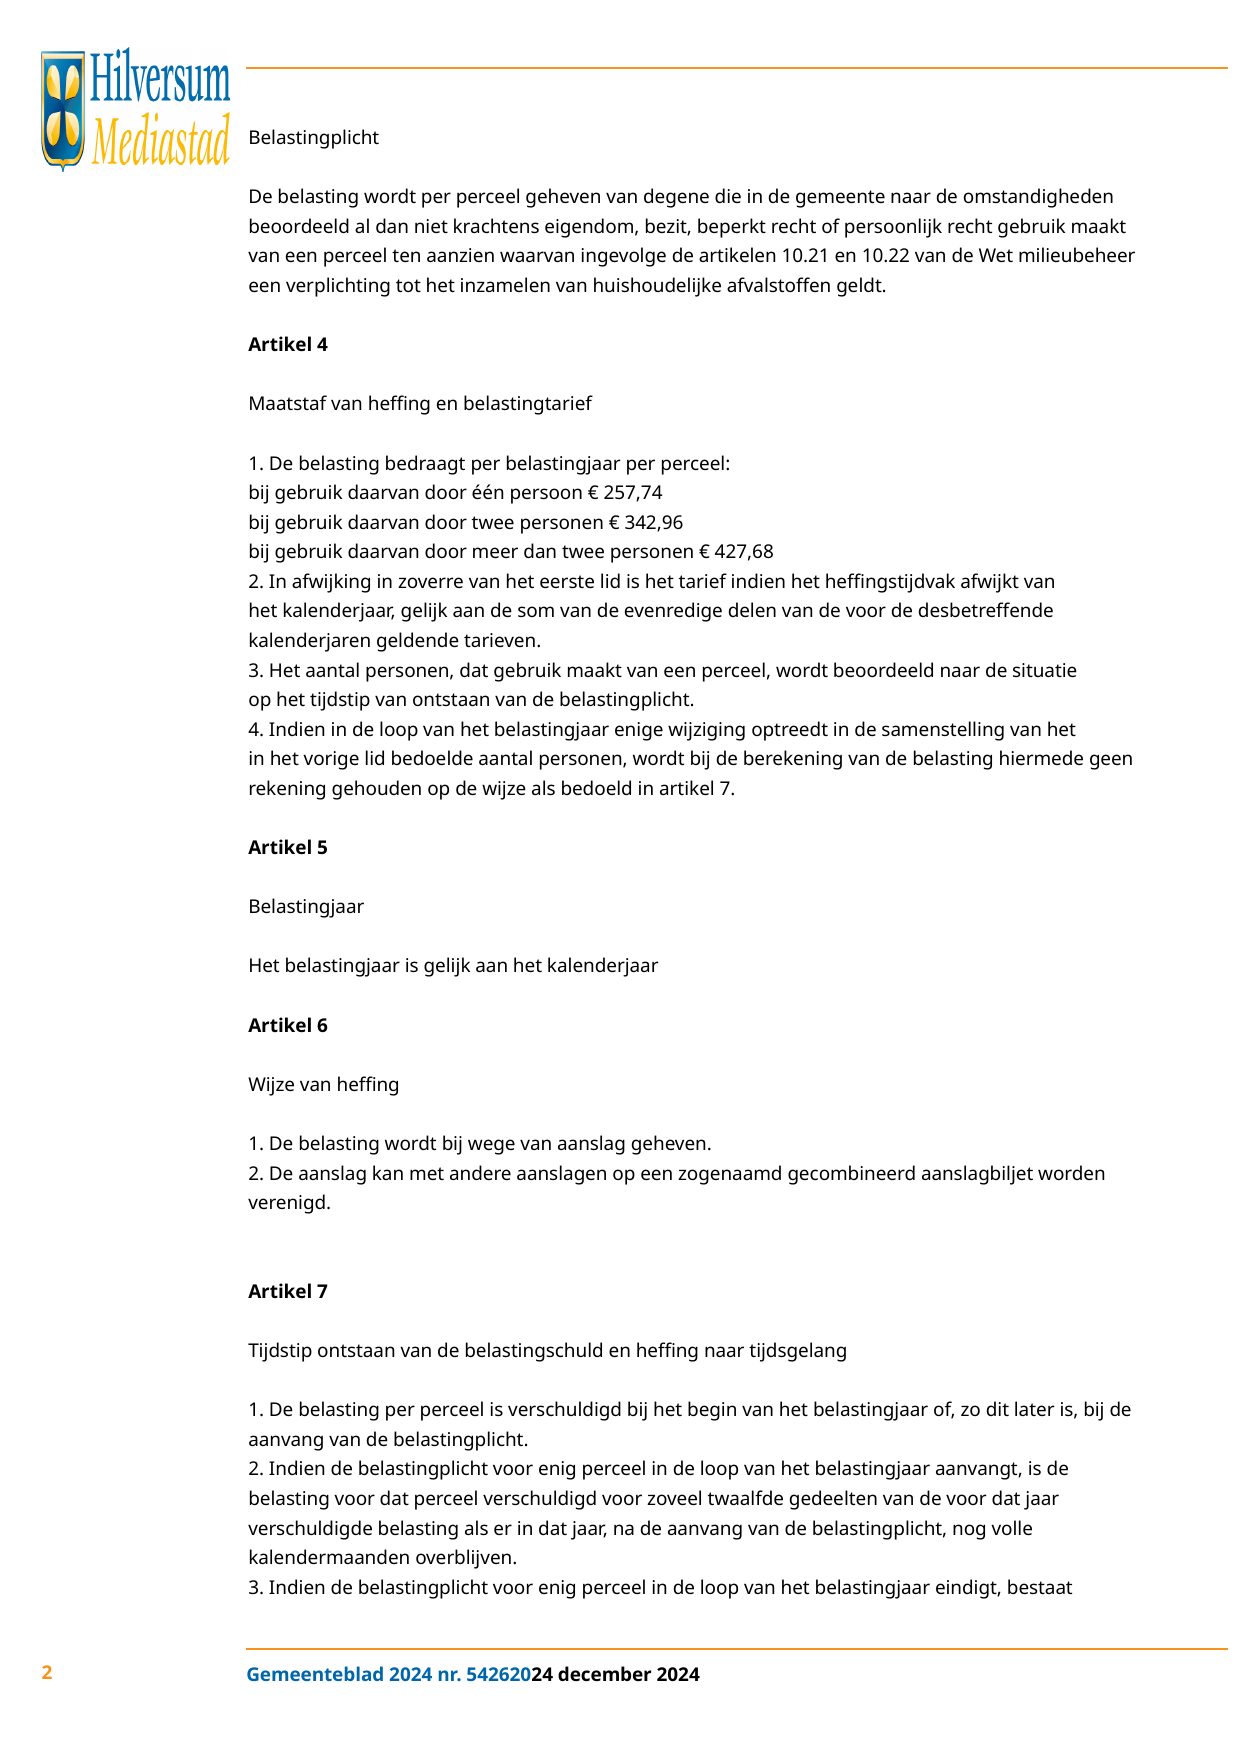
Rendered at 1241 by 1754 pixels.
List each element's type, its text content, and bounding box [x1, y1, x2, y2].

text De belasting wordt per perceel geheven van degene die in de gemeente naar de omstandigheden beoordeeld al dan niet krachtens eigendom, bezit, beperkt recht of persoonlijk recht gebruik maakt van een perceel ten aanzien waarvan ingevolge de artikelen 10.21 en 10.22 van de Wet milieubeheer een verplichting tot het inzamelen van huishoudelijke afvalstoffen geldt. [248, 183, 1152, 298]
text bij gebruik daarvan door één persoon € 257,74 [248, 479, 1152, 505]
text het kalenderjaar, gelijk aan de som van de evenredige delen van de voor de desbetreffende kalenderjaren geldende tarieven. [248, 598, 1152, 653]
text Maatstaf van heffing en belastingtarief [248, 391, 1152, 416]
text Belastingplicht [248, 124, 1152, 150]
text Artikel 6 [248, 1012, 1152, 1038]
text Artikel 5 [248, 834, 1152, 860]
text 1. De belasting per perceel is verschuldigd bij het begin van het belastingjaar of, zo dit later is, bij de aanvang van de belastingplicht. [248, 1396, 1152, 1452]
text 3. Het aantal personen, dat gebruik maakt van een perceel, wordt beoordeeld naar de situatie [248, 657, 1152, 683]
text Artikel 4 [248, 331, 1152, 357]
picture [41, 47, 231, 172]
text Tijdstip ontstaan van de belastingschuld en heffing naar tijdsgelang [248, 1337, 1152, 1363]
text 1. De belasting wordt bij wege van aanslag geheven. [248, 1130, 1152, 1156]
text 2. De aanslag kan met andere aanslagen op een zogenaamd gecombineerd aanslagbiljet worden [248, 1160, 1152, 1186]
text bij gebruik daarvan door twee personen € 342,96 [248, 509, 1152, 535]
text 3. Indien de belastingplicht voor enig perceel in de loop van het belastingjaar eindigt, bestaat [248, 1574, 1152, 1600]
text in het vorige lid bedoelde aantal personen, wordt bij de berekening van de belasting hiermede geen rekening gehouden op de wijze als bedoeld in artikel 7. [248, 746, 1152, 801]
text Belastingjaar [248, 893, 1152, 919]
text Wijze van heffing [248, 1071, 1152, 1097]
text 2. In afwijking in zoverre van het eerste lid is het tarief indien het heffingstijdvak afwijkt van [248, 568, 1152, 594]
text bij gebruik daarvan door meer dan twee personen € 427,68 [248, 538, 1152, 564]
text 2. Indien de belastingplicht voor enig perceel in de loop van het belastingjaar aanvangt, is de belasting voor dat perceel verschuldigd voor zoveel twaalfde gedeelten van de voor dat jaar verschuldigde belasting als er in dat jaar, na de aanvang van de belastingplicht, nog volle kalendermaanden overblijven. [248, 1456, 1152, 1570]
text Het belastingjaar is gelijk aan het kalenderjaar [248, 953, 1152, 978]
text 1. De belasting bedraagt per belastingjaar per perceel: [248, 450, 1152, 476]
text 4. Indien in de loop van het belastingjaar enige wijziging optreedt in de samenstelling van het [248, 716, 1152, 742]
text Artikel 7 [248, 1278, 1152, 1304]
text op het tijdstip van ontstaan van de belastingplicht. [248, 686, 1152, 712]
text verenigd. [248, 1189, 1152, 1215]
